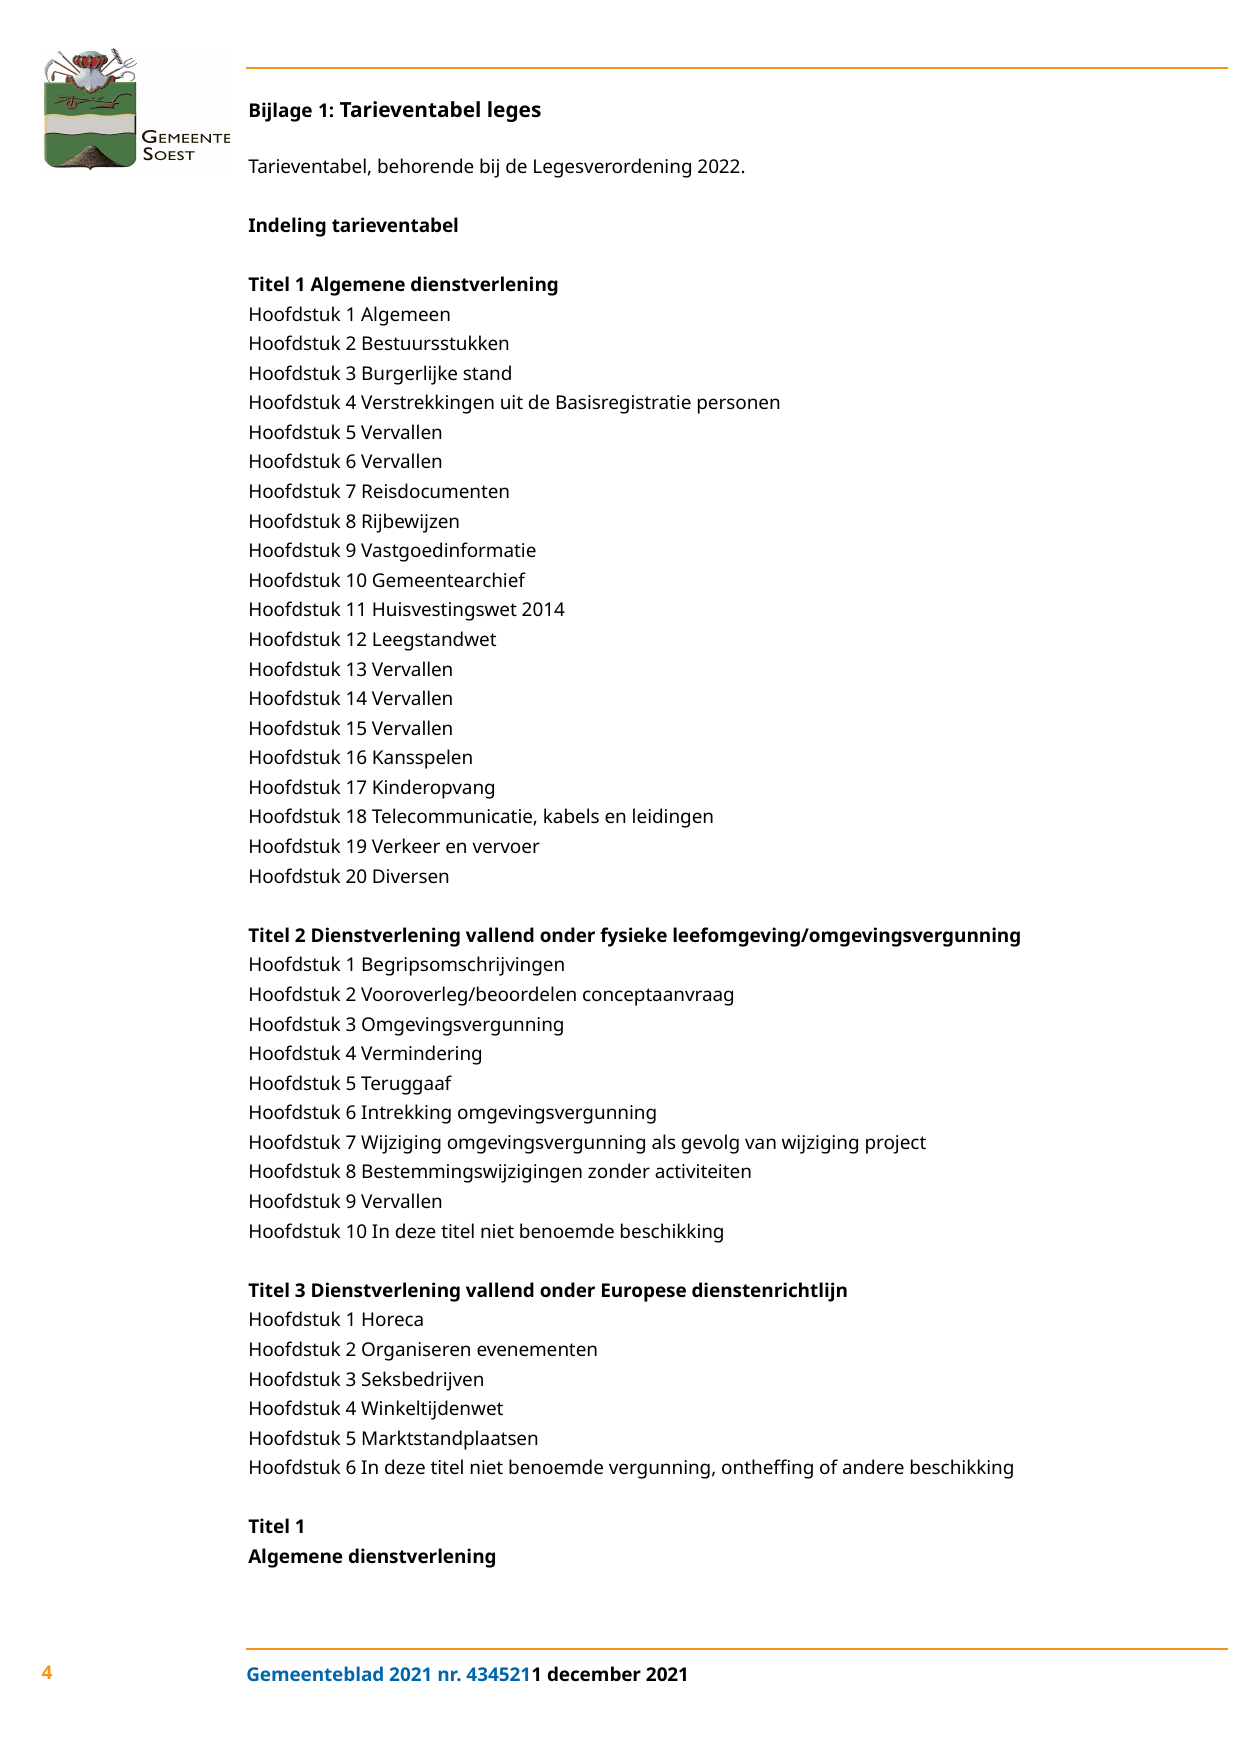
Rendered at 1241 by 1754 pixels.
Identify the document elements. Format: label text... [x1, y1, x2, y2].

text Hoofdstuk 2 Organiseren evenementen [248, 1336, 1152, 1362]
text Hoofdstuk 1 Horeca [248, 1307, 1152, 1332]
text Titel 2 Dienstverlening vallend onder fysieke leefomgeving/omgevingsvergunning [248, 922, 1152, 948]
text Hoofdstuk 3 Burgerlijke stand [248, 360, 1152, 386]
text Hoofdstuk 14 Vervallen [248, 685, 1152, 711]
text Hoofdstuk 19 Verkeer en vervoer [248, 833, 1152, 859]
text Hoofdstuk 10 Gemeentearchief [248, 567, 1152, 593]
text Hoofdstuk 5 Vervallen [248, 419, 1152, 445]
text Hoofdstuk 17 Kinderopvang [248, 774, 1152, 800]
text Hoofdstuk 2 Bestuursstukken [248, 330, 1152, 356]
text Algemene dienstverlening [248, 1543, 1152, 1569]
text Hoofdstuk 7 Wijziging omgevingsvergunning als gevolg van wijziging project [248, 1129, 1152, 1155]
text Hoofdstuk 1 Algemeen [248, 301, 1152, 327]
text Titel 3 Dienstverlening vallend onder Europese dienstenrichtlijn [248, 1277, 1152, 1303]
text Hoofdstuk 5 Teruggaaf [248, 1070, 1152, 1096]
text Hoofdstuk 6 Intrekking omgevingsvergunning [248, 1099, 1152, 1125]
text Hoofdstuk 8 Rijbewijzen [248, 508, 1152, 534]
text Hoofdstuk 12 Leegstandwet [248, 626, 1152, 652]
text Hoofdstuk 13 Vervallen [248, 656, 1152, 682]
picture [41, 47, 231, 172]
text Titel 1 Algemene dienstverlening [248, 271, 1152, 297]
text Hoofdstuk 7 Reisdocumenten [248, 478, 1152, 504]
text Hoofdstuk 6 In deze titel niet benoemde vergunning, ontheffing of andere beschikking [248, 1454, 1152, 1480]
text Hoofdstuk 4 Verstrekkingen uit de Basisregistratie personen [248, 389, 1152, 415]
text Hoofdstuk 1 Begripsomschrijvingen [248, 952, 1152, 977]
text Tarieventabel, behorende bij de Legesverordening 2022. [248, 153, 1152, 179]
text Hoofdstuk 11 Huisvestingswet 2014 [248, 597, 1152, 622]
text Hoofdstuk 15 Vervallen [248, 715, 1152, 741]
text Hoofdstuk 20 Diversen [248, 863, 1152, 889]
text Hoofdstuk 10 In deze titel niet benoemde beschikking [248, 1218, 1152, 1244]
text Hoofdstuk 6 Vervallen [248, 449, 1152, 474]
text Bijlage 1: Tarieventabel leges [248, 95, 1152, 123]
text Hoofdstuk 8 Bestemmingswijzigingen zonder activiteiten [248, 1159, 1152, 1184]
text Indeling tarieventabel [248, 212, 1152, 238]
text Hoofdstuk 16 Kansspelen [248, 744, 1152, 770]
text Hoofdstuk 4 Winkeltijdenwet [248, 1395, 1152, 1421]
text Hoofdstuk 3 Omgevingsvergunning [248, 1011, 1152, 1037]
text Hoofdstuk 3 Seksbedrijven [248, 1366, 1152, 1392]
text Hoofdstuk 18 Telecommunicatie, kabels en leidingen [248, 804, 1152, 829]
text Hoofdstuk 5 Marktstandplaatsen [248, 1425, 1152, 1451]
text Hoofdstuk 2 Vooroverleg/beoordelen conceptaanvraag [248, 981, 1152, 1007]
text Hoofdstuk 9 Vastgoedinformatie [248, 537, 1152, 563]
text Hoofdstuk 4 Vermindering [248, 1040, 1152, 1066]
text Hoofdstuk 9 Vervallen [248, 1188, 1152, 1214]
text Titel 1 [248, 1514, 1152, 1539]
